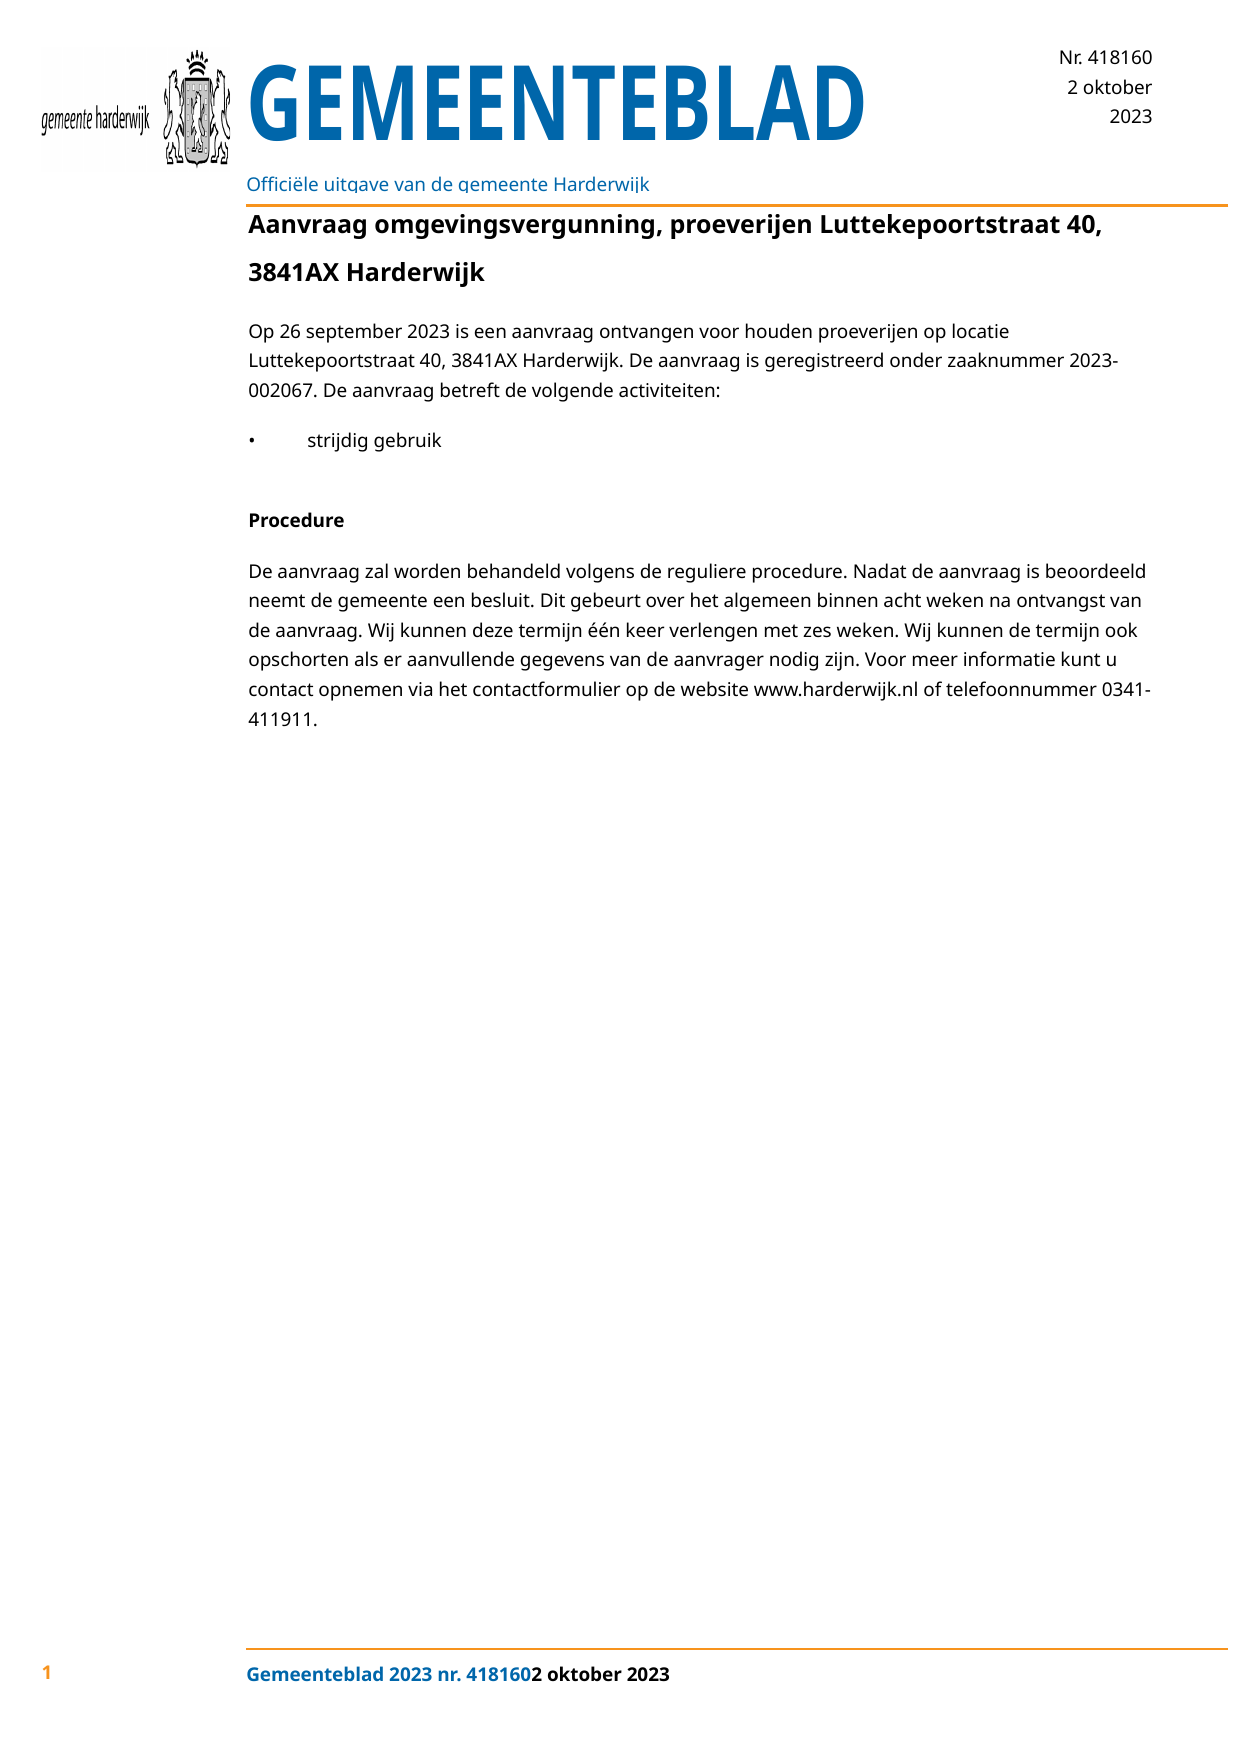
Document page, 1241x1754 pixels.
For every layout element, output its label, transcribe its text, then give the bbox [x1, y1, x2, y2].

picture [41, 47, 231, 172]
text Procedure [248, 507, 1152, 533]
text Aanvraag omgevingsvergunning, proeverijen Luttekepoortstraat 40, 3841AX Harderwijk [248, 207, 1152, 288]
text De aanvraag zal worden behandeld volgens de reguliere procedure. Nadat de aanvraag is beoordeeld neemt de gemeente een besluit. Dit gebeurt over het algemeen binnen acht weken na ontvangst van de aanvraag. Wij kunnen deze termijn één keer verlengen met zes weken. Wij kunnen de termijn ook opschorten als er aanvullende gegevens van de aanvrager nodig zijn. Voor meer informatie kunt u contact opnemen via het contactformulier op de website www.harderwijk.nl of telefoonnummer 0341-411911. [248, 558, 1152, 732]
list strijdig gebruik [248, 427, 1152, 453]
text Op 26 september 2023 is een aanvraag ontvangen voor houden proeverijen op locatie Luttekepoortstraat 40, 3841AX Harderwijk. De aanvraag is geregistreerd onder zaaknummer 2023-002067. De aanvraag betreft de volgende activiteiten: [248, 318, 1152, 403]
